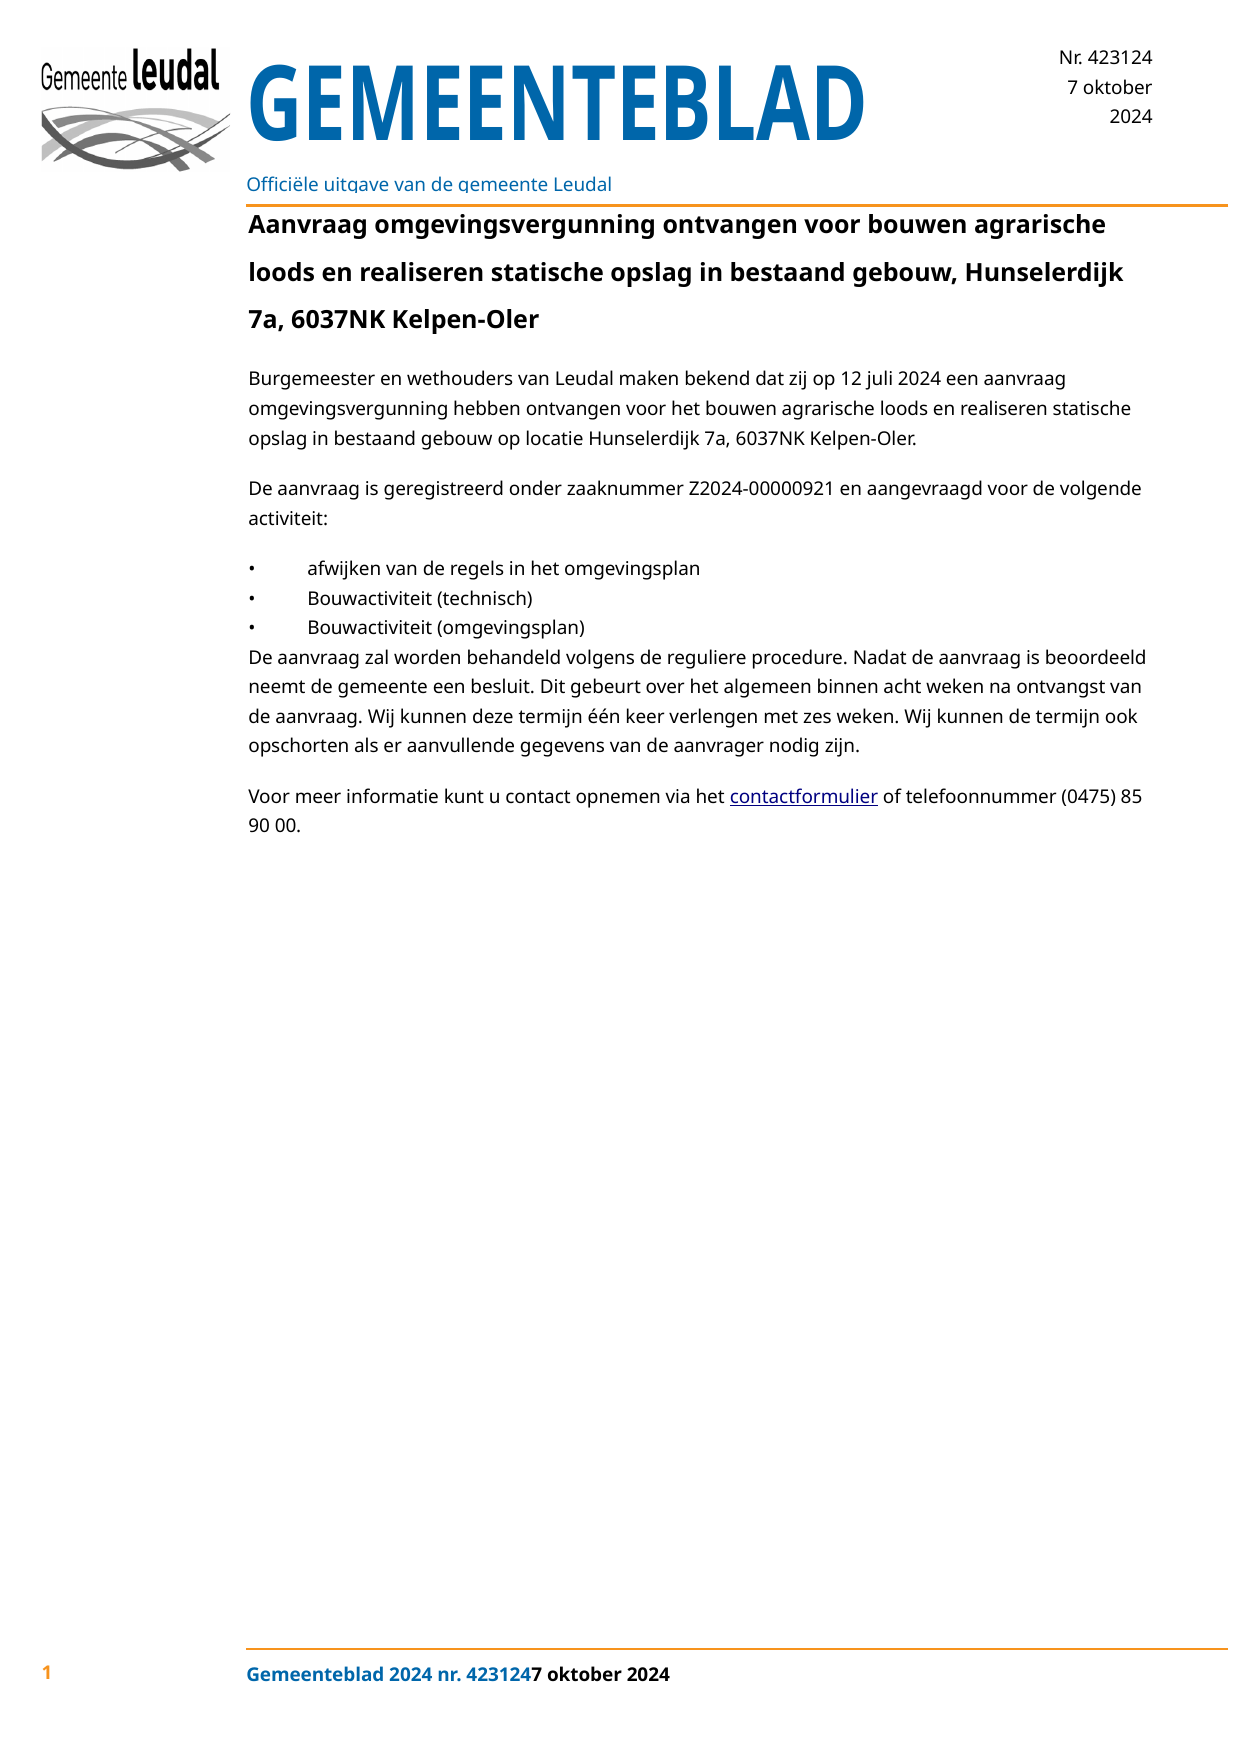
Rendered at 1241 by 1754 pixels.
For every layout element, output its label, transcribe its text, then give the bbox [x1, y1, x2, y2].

text De aanvraag zal worden behandeld volgens de reguliere procedure. Nadat de aanvraag is beoordeeld neemt de gemeente een besluit. Dit gebeurt over het algemeen binnen acht weken na ontvangst van de aanvraag. Wij kunnen deze termijn één keer verlengen met zes weken. Wij kunnen de termijn ook opschorten als er aanvullende gegevens van de aanvrager nodig zijn. [248, 644, 1152, 758]
text Aanvraag omgevingsvergunning ontvangen voor bouwen agrarische loods en realiseren statische opslag in bestaand gebouw, Hunselerdijk 7a, 6037NK Kelpen-Oler [248, 207, 1152, 336]
list Bouwactiviteit (technisch) [248, 585, 1152, 610]
text Burgemeester en wethouders van Leudal maken bekend dat zij op 12 juli 2024 een aanvraag omgevingsvergunning hebben ontvangen voor het bouwen agrarische loods en realiseren statische opslag in bestaand gebouw op locatie Hunselerdijk 7a, 6037NK Kelpen-Oler. [248, 366, 1152, 450]
list afwijken van de regels in het omgevingsplan [248, 555, 1152, 581]
picture [41, 47, 231, 172]
text De aanvraag is geregistreerd onder zaaknummer Z2024-00000921 en aangevraagd voor de volgende activiteit: [248, 475, 1152, 530]
text Voor meer informatie kunt u contact opnemen via het contactformulier of telefoonnummer (0475) 85 90 00. [248, 783, 1152, 838]
list Bouwactiviteit (omgevingsplan) [248, 614, 1152, 640]
